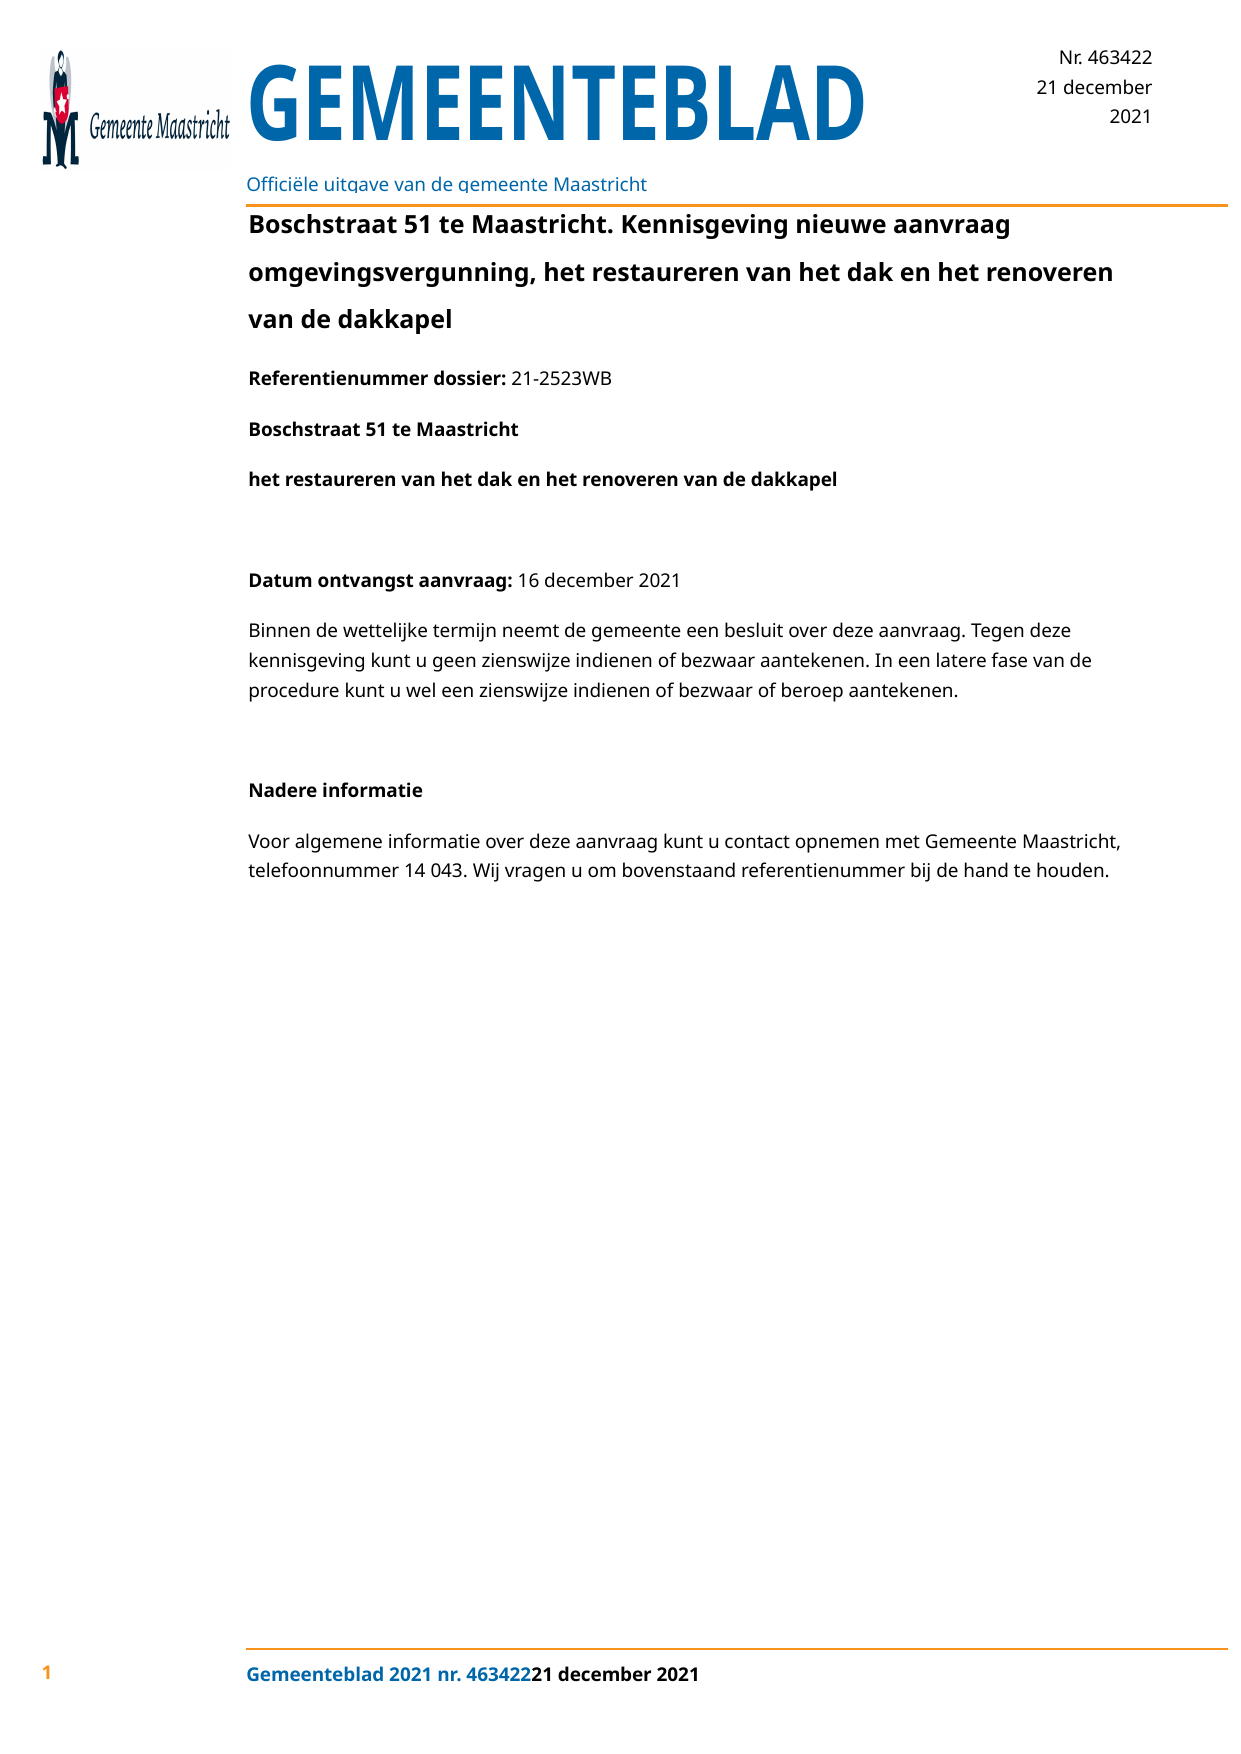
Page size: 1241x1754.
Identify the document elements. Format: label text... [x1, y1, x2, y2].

text Boschstraat 51 te Maastricht. Kennisgeving nieuwe aanvraag omgevingsvergunning, het restaureren van het dak en het renoveren van de dakkapel [248, 207, 1152, 336]
text Datum ontvangst aanvraag: 16 december 2021 [248, 567, 1152, 593]
text Nadere informatie [248, 778, 1152, 803]
text het restaureren van het dak en het renoveren van de dakkapel [248, 466, 1152, 492]
text Voor algemene informatie over deze aanvraag kunt u contact opnemen met Gemeente Maastricht, telefoonnummer 14 043. Wij vragen u om bovenstaand referentienummer bij de hand te houden. [248, 828, 1152, 883]
text Binnen de wettelijke termijn neemt de gemeente een besluit over deze aanvraag. Tegen deze kennisgeving kunt u geen zienswijze indienen of bezwaar aantekenen. In een latere fase van de procedure kunt u wel een zienswijze indienen of bezwaar of beroep aantekenen. [248, 618, 1152, 702]
text Referentienummer dossier: 21-2523WB [248, 366, 1152, 391]
text Boschstraat 51 te Maastricht [248, 416, 1152, 442]
picture [41, 47, 231, 172]
